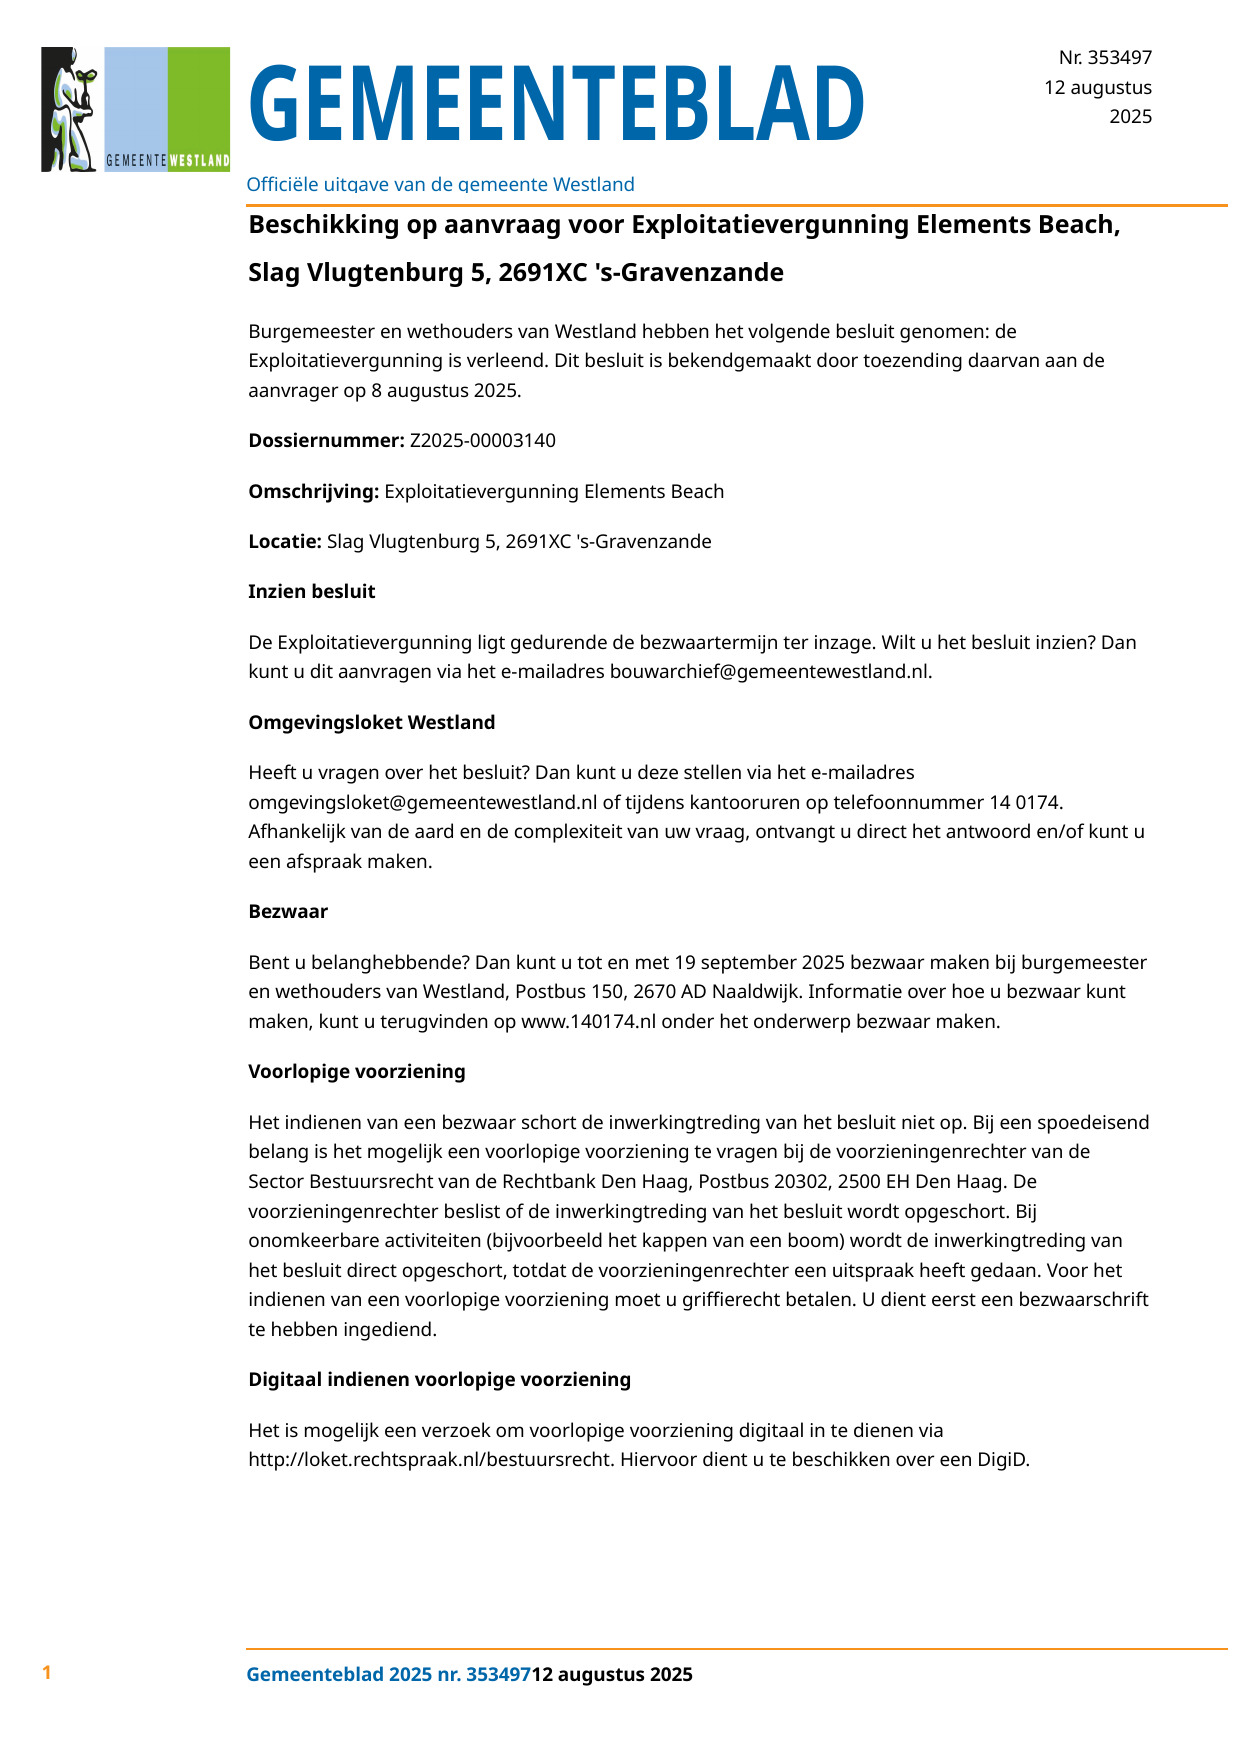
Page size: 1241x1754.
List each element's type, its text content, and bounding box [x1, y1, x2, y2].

picture [41, 47, 231, 172]
text Beschikking op aanvraag voor Exploitatievergunning Elements Beach, Slag Vlugtenburg 5, 2691XC 's-Gravenzande [248, 207, 1152, 288]
text De Exploitatievergunning ligt gedurende de bezwaartermijn ter inzage. Wilt u het besluit inzien? Dan kunt u dit aanvragen via het e-mailadres bouwarchief@gemeentewestland.nl. [248, 629, 1152, 684]
text Bezwaar [248, 899, 1152, 924]
text Inzien besluit [248, 579, 1152, 604]
text Het is mogelijk een verzoek om voorlopige voorziening digitaal in te dienen via http://loket.rechtspraak.nl/bestuursrecht. Hiervoor dient u te beschikken over een DigiD. [248, 1417, 1152, 1472]
text Heeft u vragen over het besluit? Dan kunt u deze stellen via het e-mailadres omgevingsloket@gemeentewestland.nl of tijdens kantooruren op telefoonnummer 14 0174. Afhankelijk van de aard en de complexiteit van uw vraag, ontvangt u direct het antwoord en/of kunt u een afspraak maken. [248, 759, 1152, 874]
text Bent u belanghebbende? Dan kunt u tot en met 19 september 2025 bezwaar maken bij burgemeester en wethouders van Westland, Postbus 150, 2670 AD Naaldwijk. Informatie over hoe u bezwaar kunt maken, kunt u terugvinden op www.140174.nl onder het onderwerp bezwaar maken. [248, 949, 1152, 1034]
text Locatie: Slag Vlugtenburg 5, 2691XC 's-Gravenzande [248, 528, 1152, 554]
text Burgemeester en wethouders van Westland hebben het volgende besluit genomen: de Exploitatievergunning is verleend. Dit besluit is bekendgemaakt door toezending daarvan aan de aanvrager op 8 augustus 2025. [248, 318, 1152, 403]
text Voorlopige voorziening [248, 1059, 1152, 1084]
text Dossiernummer: Z2025-00003140 [248, 427, 1152, 453]
text Omschrijving: Exploitatievergunning Elements Beach [248, 478, 1152, 504]
text Omgevingsloket Westland [248, 709, 1152, 735]
text Digitaal indienen voorlopige voorziening [248, 1367, 1152, 1392]
text Het indienen van een bezwaar schort de inwerkingtreding van het besluit niet op. Bij een spoedeisend belang is het mogelijk een voorlopige voorziening te vragen bij de voorzieningenrechter van de Sector Bestuursrecht van de Rechtbank Den Haag, Postbus 20302, 2500 EH Den Haag. De voorzieningenrechter beslist of de inwerkingtreding van het besluit wordt opgeschort. Bij onomkeerbare activiteiten (bijvoorbeeld het kappen van een boom) wordt de inwerkingtreding van het besluit direct opgeschort, totdat de voorzieningenrechter een uitspraak heeft gedaan. Voor het indienen van een voorlopige voorziening moet u griffierecht betalen. U dient eerst een bezwaarschrift te hebben ingediend. [248, 1109, 1152, 1342]
